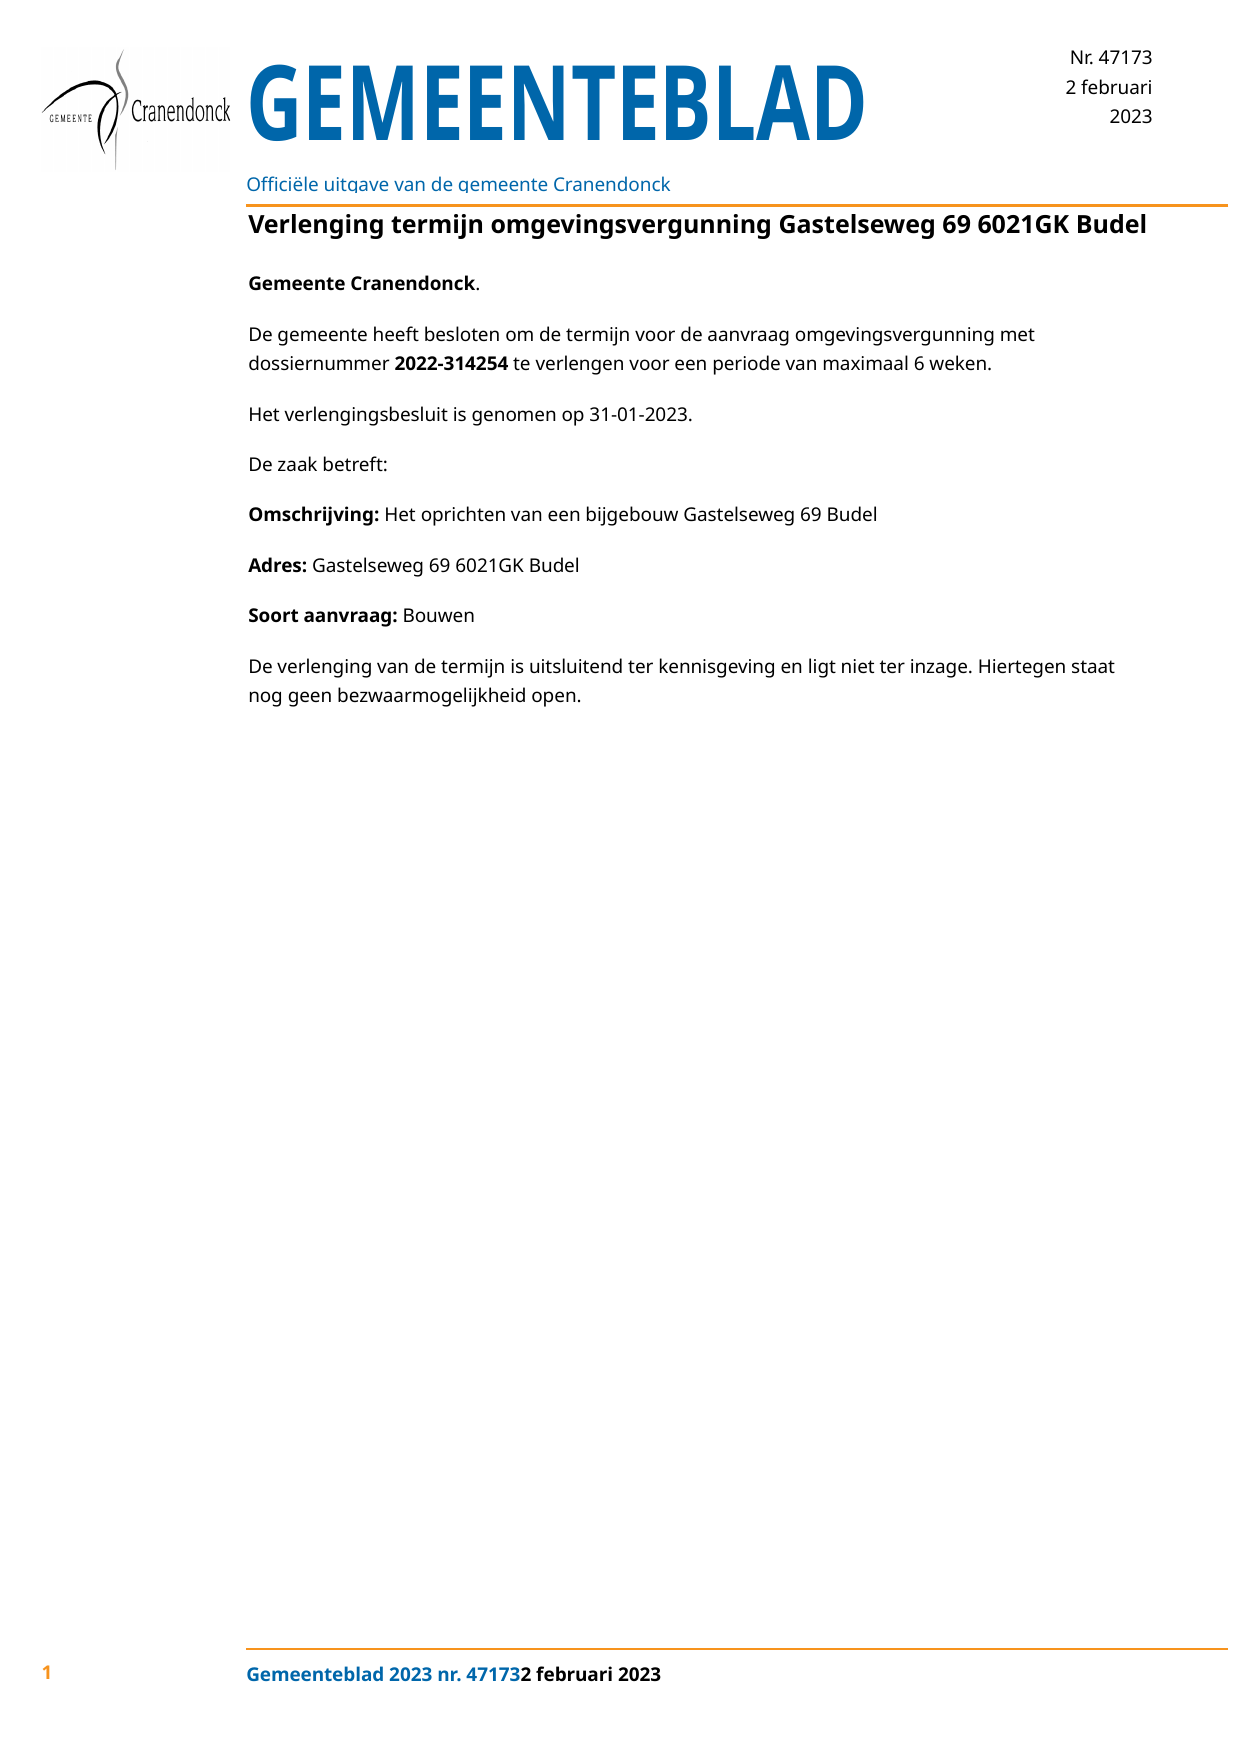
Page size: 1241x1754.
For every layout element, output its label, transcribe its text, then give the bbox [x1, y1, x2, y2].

text Het verlengingsbesluit is genomen op 31-01-2023. [248, 401, 1152, 426]
text De zaak betreft: [248, 451, 1152, 477]
text Gemeente Cranendonck. [248, 270, 1152, 296]
text De verlenging van de termijn is uitsluitend ter kennisgeving en ligt niet ter inzage. Hiertegen staat nog geen bezwaarmogelijkheid open. [248, 653, 1152, 708]
picture [41, 47, 231, 172]
text Verlenging termijn omgevingsvergunning Gastelseweg 69 6021GK Budel [248, 207, 1152, 241]
text De gemeente heeft besloten om de termijn voor de aanvraag omgevingsvergunning met dossiernummer 2022-314254 te verlengen voor een periode van maximaal 6 weken. [248, 321, 1152, 376]
text Omschrijving: Het oprichten van een bijgebouw Gastelseweg 69 Budel [248, 502, 1152, 527]
text Soort aanvraag: Bouwen [248, 602, 1152, 628]
text Adres: Gastelseweg 69 6021GK Budel [248, 552, 1152, 578]
